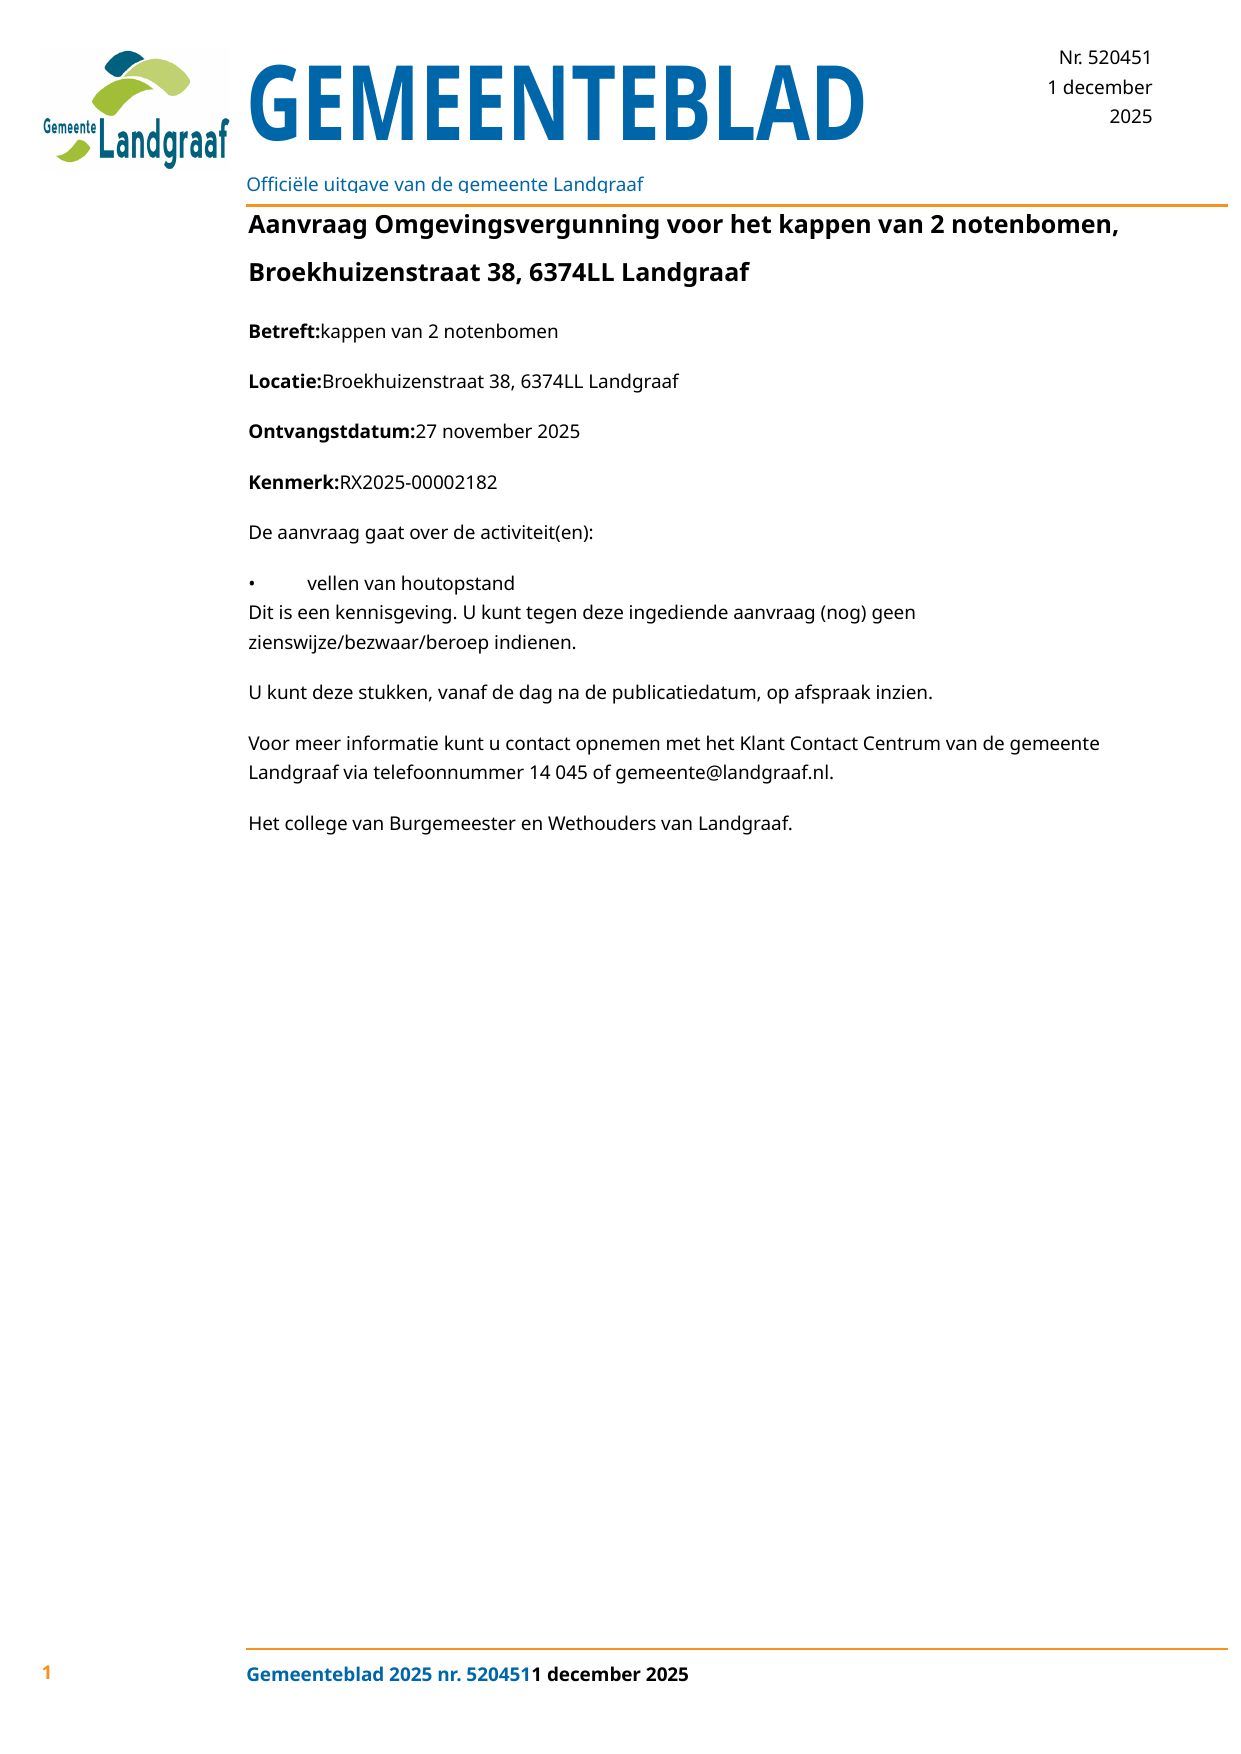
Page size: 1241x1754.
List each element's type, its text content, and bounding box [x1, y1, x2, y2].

picture [41, 47, 231, 172]
text De aanvraag gaat over de activiteit(en): [248, 519, 1152, 545]
text Voor meer informatie kunt u contact opnemen met het Klant Contact Centrum van de gemeente Landgraaf via telefoonnummer 14 045 of gemeente@landgraaf.nl. [248, 730, 1152, 785]
text Aanvraag Omgevingsvergunning voor het kappen van 2 notenbomen, Broekhuizenstraat 38, 6374LL Landgraaf [248, 207, 1152, 288]
list vellen van houtopstand [248, 570, 1152, 596]
text Dit is een kennisgeving. U kunt tegen deze ingediende aanvraag (nog) geen zienswijze/bezwaar/beroep indienen. [248, 599, 1152, 655]
text Betreft:kappen van 2 notenbomen [248, 318, 1152, 344]
text U kunt deze stukken, vanaf de dag na de publicatiedatum, op afspraak inzien. [248, 679, 1152, 705]
text Locatie:Broekhuizenstraat 38, 6374LL Landgraaf [248, 368, 1152, 394]
text Ontvangstdatum:27 november 2025 [248, 419, 1152, 444]
text Het college van Burgemeester en Wethouders van Landgraaf. [248, 810, 1152, 836]
text Kenmerk:RX2025-00002182 [248, 469, 1152, 495]
